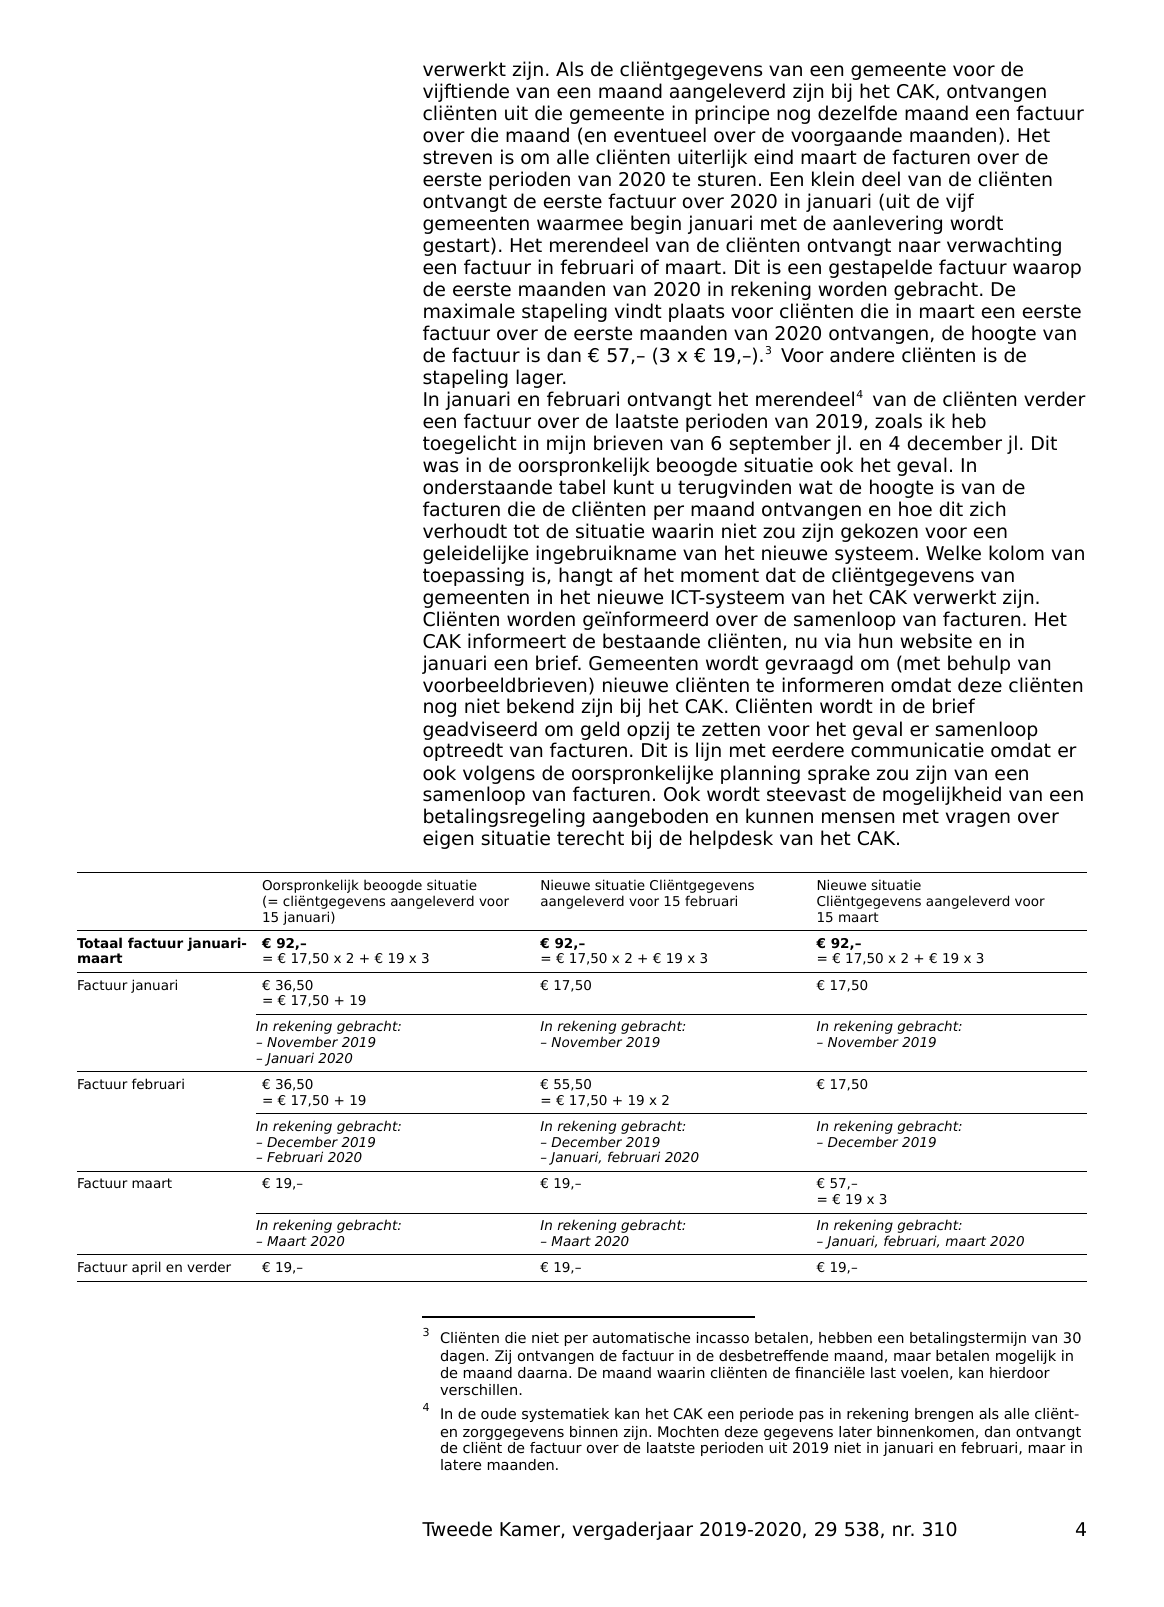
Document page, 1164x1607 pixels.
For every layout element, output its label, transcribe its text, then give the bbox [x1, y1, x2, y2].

table_cell In rekening gebracht: – December 2019 – Januari, februari 2020 [534, 1114, 810, 1171]
text Cliënten worden geïnformeerd over de samenloop van facturen. Het CAK informeert de bestaande cliënten, nu via hun website en in januari een brief. Gemeenten wordt gevraagd om (met behulp van voorbeeldbrieven) nieuwe cliënten te informeren omdat deze cliënten nog niet bekend zijn bij het CAK. Cliënten wordt in de brief geadviseerd om geld opzij te zetten voor het geval er samenloop optreedt van facturen. Dit is lijn met eerdere communicatie omdat er ook volgens de oorspronkelijke planning sprake zou zijn van een samenloop van facturen. Ook wordt steevast de mogelijkheid van een betalingsregeling aangeboden en kunnen mensen met vragen over eigen situatie terecht bij de helpdesk van het CAK. [422, 608, 1087, 850]
table_cell € 19,– [534, 1172, 810, 1212]
table_cell € 92,– = € 17,50 x 2 + € 19 x 3 [810, 931, 1087, 972]
table_cell Factuur maart [77, 1172, 256, 1254]
table_cell € 92,– = € 17,50 x 2 + € 19 x 3 [256, 931, 534, 972]
text In de oude systematiek kan het CAK een periode pas in rekening brengen als alle cliënt- en zorggegevens binnen zijn. Mochten deze gegevens later binnenkomen, dan ontvangt de cliënt de factuur over de laatste perioden uit 2019 niet in januari en februari, maar in latere maanden. [422, 1402, 1087, 1474]
table_header Nieuwe situatie Cliëntgegevens aangeleverd voor 15 maart [810, 873, 1087, 930]
text In januari en februari ontvangt het merendeel van de cliënten verder een factuur over de laatste perioden van 2019, zoals ik heb toegelicht in mijn brieven van 6 september jl. en 4 december jl. Dit was in de oorspronkelijk beoogde situatie ook het geval. In onderstaande tabel kunt u terugvinden wat de hoogte is van de facturen die de cliënten per maand ontvangen en hoe dit zich verhoudt tot de situatie waarin niet zou zijn gekozen voor een geleidelijke ingebruikname van het nieuwe systeem. Welke kolom van toepassing is, hangt af het moment dat de cliëntgegevens van gemeenten in het nieuwe ICT-systeem van het CAK verwerkt zijn. [422, 389, 1087, 608]
table_cell € 17,50 [534, 973, 810, 1013]
table_cell € 17,50 [810, 973, 1087, 1013]
table_cell In rekening gebracht: – November 2019 [810, 1015, 1087, 1071]
table_cell € 92,– = € 17,50 x 2 + € 19 x 3 [534, 931, 810, 972]
text Cliënten die niet per automatische incasso betalen, hebben een betalingstermijn van 30 dagen. Zij ontvangen de factuur in de desbetreffende maand, maar betalen mogelijk in de maand daarna. De maand waarin cliënten de financiële last voelen, kan hierdoor verschillen. [422, 1326, 1087, 1399]
table_cell € 19,– [810, 1255, 1087, 1281]
table_cell In rekening gebracht: – December 2019 [810, 1114, 1087, 1171]
table_header Oorspronkelijk beoogde situatie (= cliëntgegevens aangeleverd voor 15 januari) [256, 873, 534, 930]
table_cell € 17,50 [810, 1072, 1087, 1113]
table_cell In rekening gebracht: – November 2019 – Januari 2020 [256, 1015, 534, 1071]
table_cell Factuur februari [77, 1072, 256, 1171]
table_cell In rekening gebracht: – Maart 2020 [256, 1214, 534, 1254]
table_cell € 55,50 = € 17,50 + 19 x 2 [534, 1072, 810, 1113]
table_cell € 19,– [256, 1172, 534, 1212]
table_cell Factuur april en verder [77, 1255, 256, 1281]
table_cell In rekening gebracht: – Maart 2020 [534, 1214, 810, 1254]
table_cell € 19,– [256, 1255, 534, 1281]
table_cell In rekening gebracht: – Januari, februari, maart 2020 [810, 1214, 1087, 1254]
table_cell In rekening gebracht: – December 2019 – Februari 2020 [256, 1114, 534, 1171]
table_cell Totaal factuur januari-maart [77, 931, 256, 972]
text verwerkt zijn. Als de cliëntgegevens van een gemeente voor de vijftiende van een maand aangeleverd zijn bij het CAK, ontvangen cliënten uit die gemeente in principe nog dezelfde maand een factuur over die maand (en eventueel over de voorgaande maanden). Het streven is om alle cliënten uiterlijk eind maart de facturen over de eerste perioden van 2020 te sturen. Een klein deel van de cliënten ontvangt de eerste factuur over 2020 in januari (uit de vijf gemeenten waarmee begin januari met de aanlevering wordt gestart). Het merendeel van de cliënten ontvangt naar verwachting een factuur in februari of maart. Dit is een gestapelde factuur waarop de eerste maanden van 2020 in rekening worden gebracht. De maximale stapeling vindt plaats voor cliënten die in maart een eerste factuur over de eerste maanden van 2020 ontvangen, de hoogte van de factuur is dan € 57,– (3 x € 19,–). Voor andere cliënten is de stapeling lager. [422, 59, 1087, 389]
table_cell Factuur januari [77, 973, 256, 1071]
table_cell € 36,50 = € 17,50 + 19 [256, 973, 534, 1013]
table_cell € 19,– [534, 1255, 810, 1281]
table_cell In rekening gebracht: – November 2019 [534, 1015, 810, 1071]
table_header Nieuwe situatie Cliëntgegevens aangeleverd voor 15 februari [534, 873, 810, 930]
table_cell € 36,50 = € 17,50 + 19 [256, 1072, 534, 1113]
table_cell € 57,– = € 19 x 3 [810, 1172, 1087, 1212]
table_header [77, 873, 256, 930]
